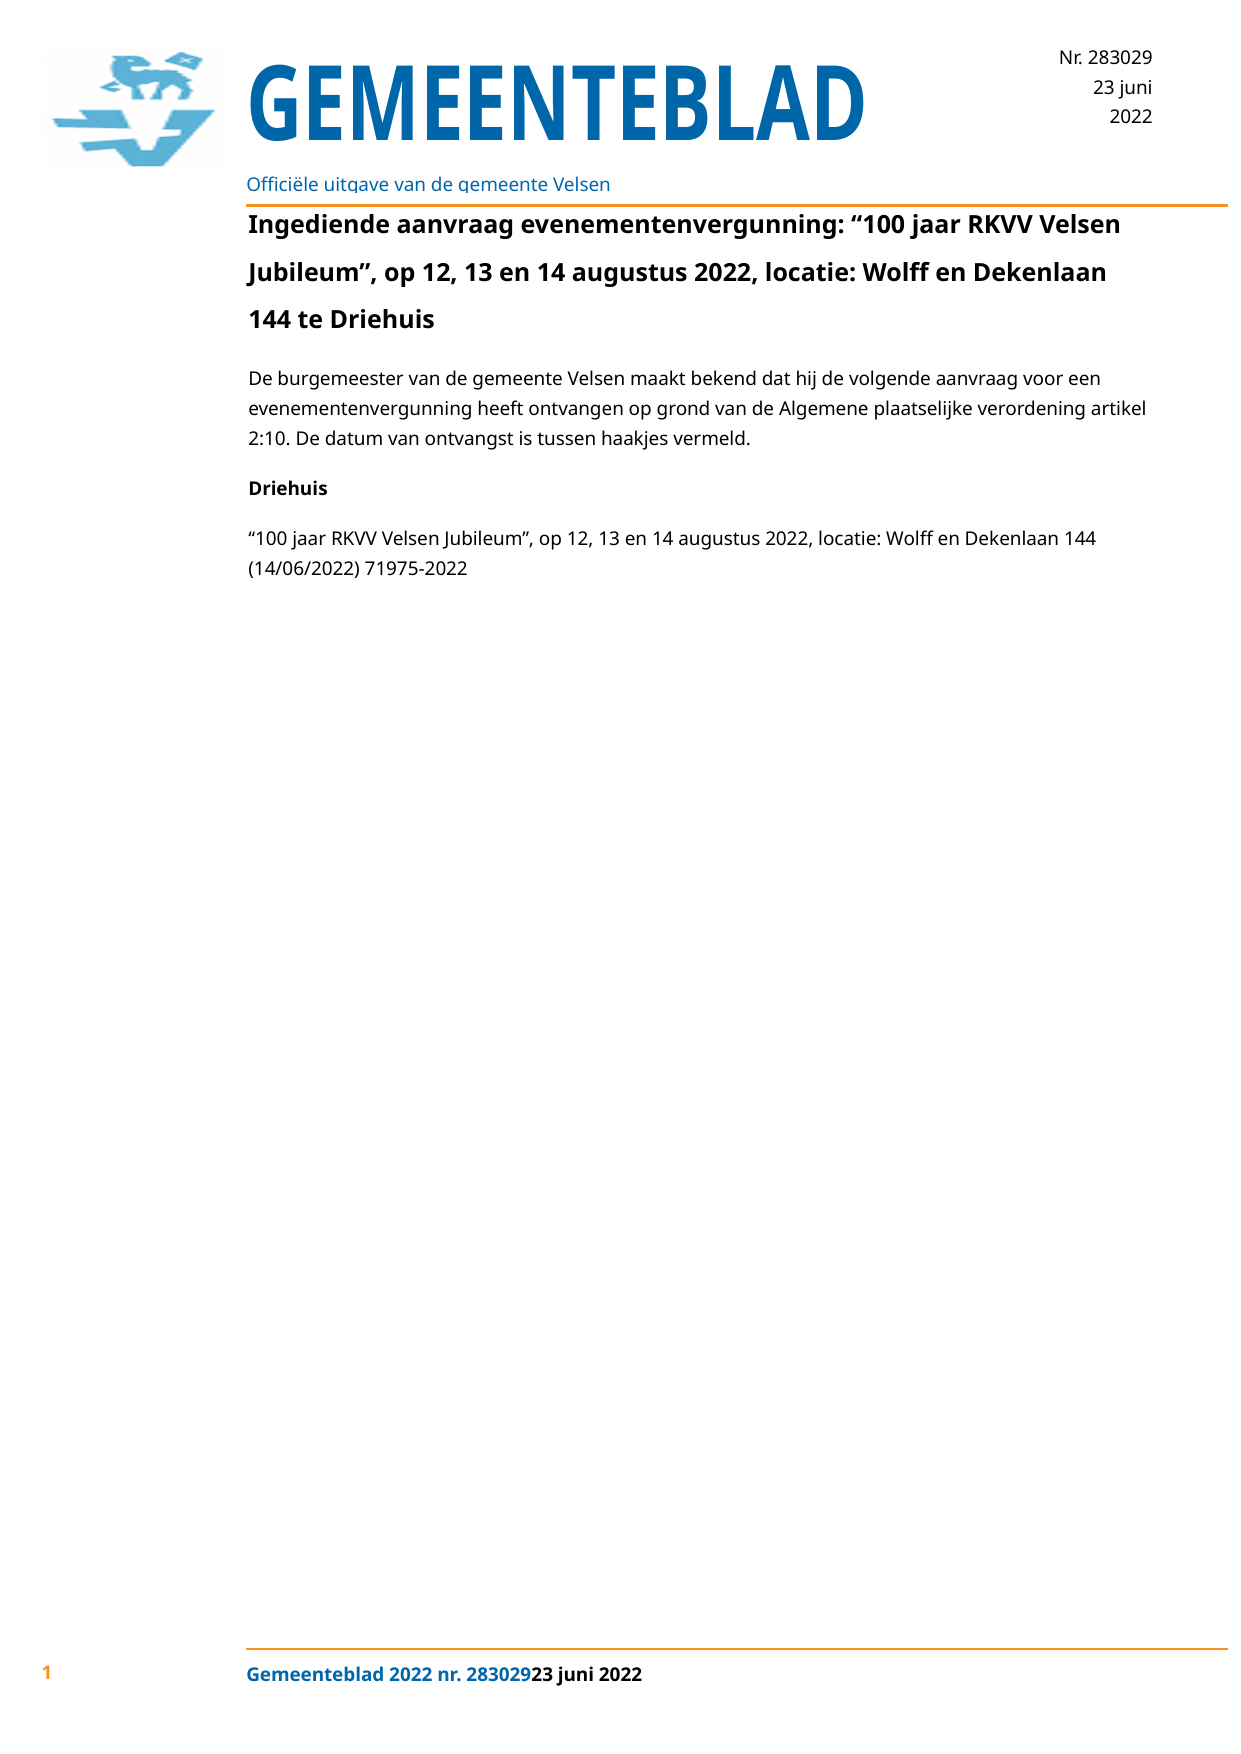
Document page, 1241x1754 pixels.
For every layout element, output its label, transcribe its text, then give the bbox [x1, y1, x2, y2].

picture [41, 47, 231, 172]
text “100 jaar RKVV Velsen Jubileum”, op 12, 13 en 14 augustus 2022, locatie: Wolff en Dekenlaan 144 (14/06/2022) 71975-2022 [248, 526, 1152, 581]
text Ingediende aanvraag evenementenvergunning: “100 jaar RKVV Velsen Jubileum”, op 12, 13 en 14 augustus 2022, locatie: Wolff en Dekenlaan 144 te Driehuis [248, 207, 1152, 336]
text De burgemeester van de gemeente Velsen maakt bekend dat hij de volgende aanvraag voor een evenementenvergunning heeft ontvangen op grond van de Algemene plaatselijke verordening artikel 2:10. De datum van ontvangst is tussen haakjes vermeld. [248, 366, 1152, 450]
text Driehuis [248, 475, 1152, 501]
